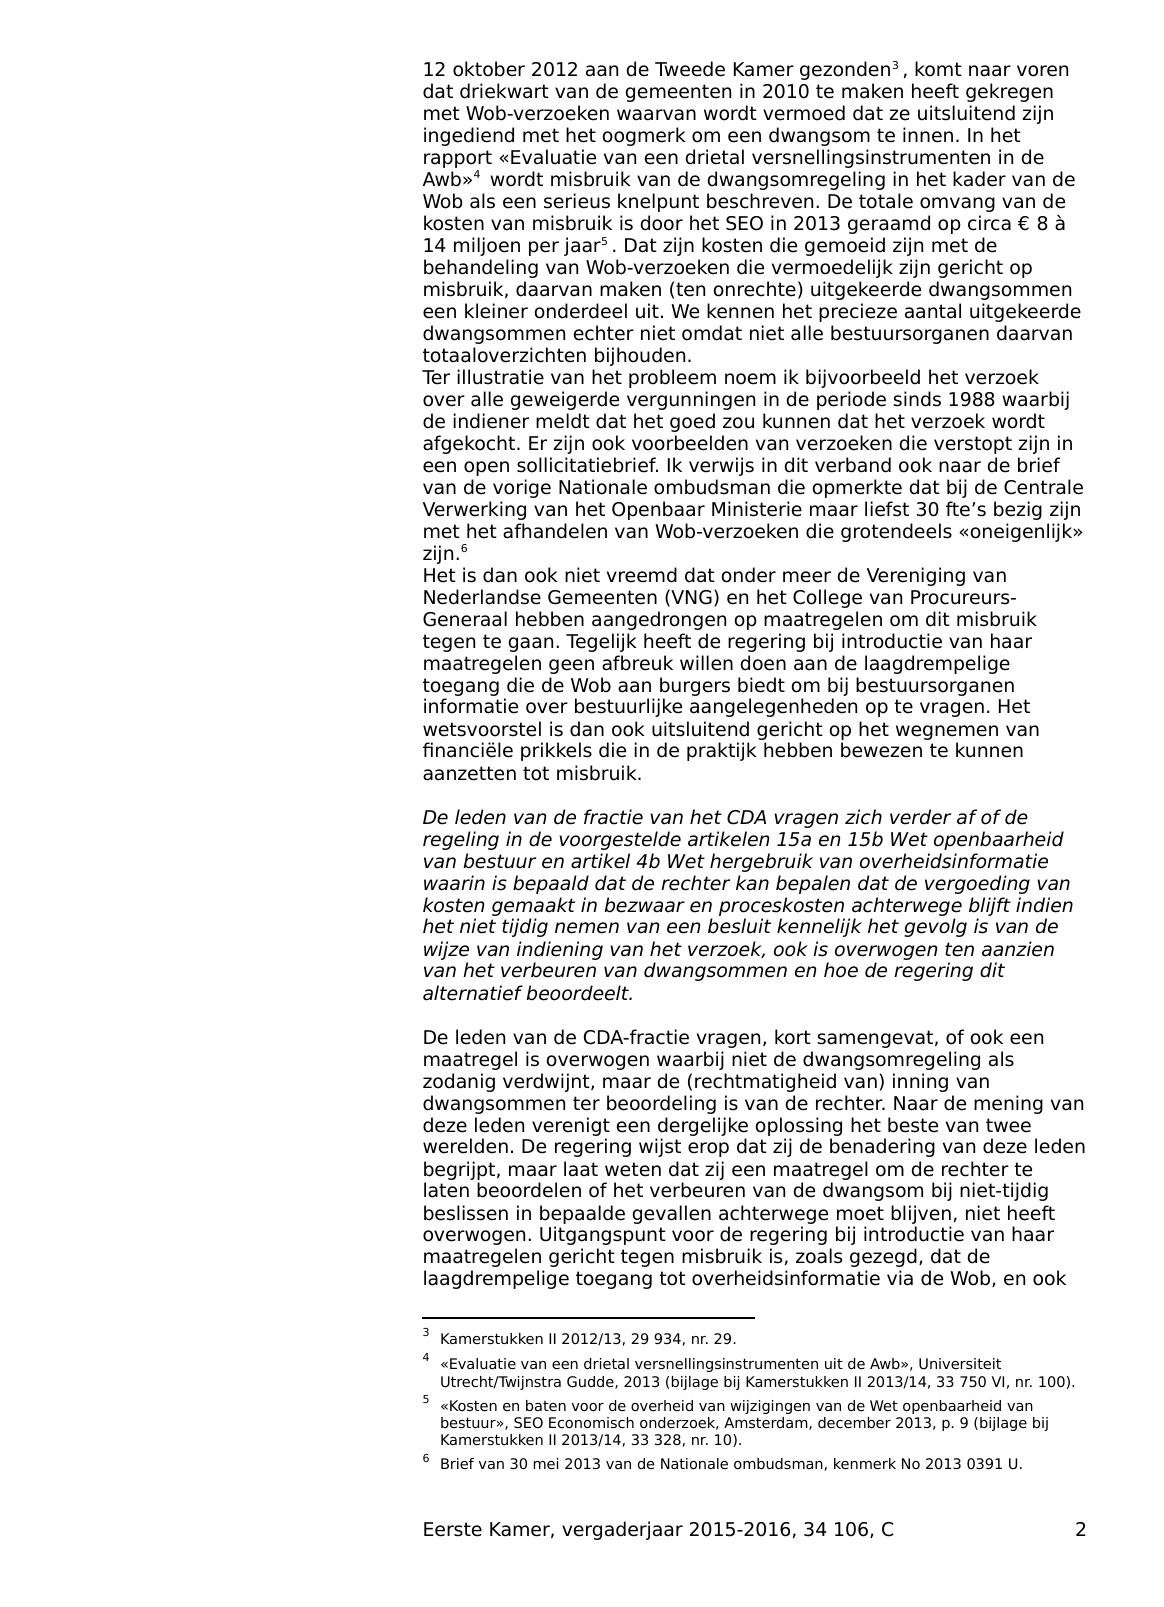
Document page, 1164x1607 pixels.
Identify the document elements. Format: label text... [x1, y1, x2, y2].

text Het is dan ook niet vreemd dat onder meer de Vereniging van Nederlandse Gemeenten (VNG) en het College van Procureurs-Generaal hebben aangedrongen op maatregelen om dit misbruik tegen te gaan. Tegelijk heeft de regering bij introductie van haar maatregelen geen afbreuk willen doen aan de laagdrempelige toegang die de Wob aan burgers biedt om bij bestuursorganen informatie over bestuurlijke aangelegenheden op te vragen. Het wetsvoorstel is dan ook uitsluitend gericht op het wegnemen van financiële prikkels die in de praktijk hebben bewezen te kunnen aanzetten tot misbruik. [422, 564, 1087, 784]
text Brief van 30 mei 2013 van de Nationale ombudsman, kenmerk No 2013 0391 U. [422, 1452, 1087, 1474]
text Kamerstukken II 2012/13, 29 934, nr. 29. [422, 1327, 1087, 1349]
text Ter illustratie van het probleem noem ik bijvoorbeeld het verzoek over alle geweigerde vergunningen in de periode sinds 1988 waarbij de indiener meldt dat het goed zou kunnen dat het verzoek wordt afgekocht. Er zijn ook voorbeelden van verzoeken die verstopt zijn in een open sollicitatiebrief. Ik verwijs in dit verband ook naar de brief van de vorige Nationale ombudsman die opmerkte dat bij de Centrale Verwerking van het Openbaar Ministerie maar liefst 30 fte’s bezig zijn met het afhandelen van Wob-verzoeken die grotendeels «oneigenlijk» zijn. [422, 367, 1087, 564]
text De leden van de fractie van het CDA vragen zich verder af of de regeling in de voorgestelde artikelen 15a en 15b Wet openbaarheid van bestuur en artikel 4b Wet hergebruik van overheidsinformatie waarin is bepaald dat de rechter kan bepalen dat de vergoeding van kosten gemaakt in bezwaar en proceskosten achterwege blijft indien het niet tijdig nemen van een besluit kennelijk het gevolg is van de wijze van indiening van het verzoek, ook is overwogen ten aanzien van het verbeuren van dwangsommen en hoe de regering dit alternatief beoordeelt. [422, 807, 1087, 1004]
text 12 oktober 2012 aan de Tweede Kamer gezonden, komt naar voren dat driekwart van de gemeenten in 2010 te maken heeft gekregen met Wob-verzoeken waarvan wordt vermoed dat ze uitsluitend zijn ingediend met het oogmerk om een dwangsom te innen. In het rapport «Evaluatie van een drietal versnellingsinstrumenten in de Awb» wordt misbruik van de dwangsomregeling in het kader van de Wob als een serieus knelpunt beschreven. De totale omvang van de kosten van misbruik is door het SEO in 2013 geraamd op circa € 8 à 14 miljoen per jaar. Dat zijn kosten die gemoeid zijn met de behandeling van Wob-verzoeken die vermoedelijk zijn gericht op misbruik, daarvan maken (ten onrechte) uitgekeerde dwangsommen een kleiner onderdeel uit. We kennen het precieze aantal uitgekeerde dwangsommen echter niet omdat niet alle bestuursorganen daarvan totaaloverzichten bijhouden. [422, 59, 1087, 367]
text «Kosten en baten voor de overheid van wijzigingen van de Wet openbaarheid van bestuur», SEO Economisch onderzoek, Amsterdam, december 2013, p. 9 (bijlage bij Kamerstukken II 2013/14, 33 328, nr. 10). [422, 1393, 1087, 1449]
text De leden van de CDA-fractie vragen, kort samengevat, of ook een maatregel is overwogen waarbij niet de dwangsomregeling als zodanig verdwijnt, maar de (rechtmatigheid van) inning van dwangsommen ter beoordeling is van de rechter. Naar de mening van deze leden verenigt een dergelijke oplossing het beste van twee werelden. De regering wijst erop dat zij de benadering van deze leden begrijpt, maar laat weten dat zij een maatregel om de rechter te laten beoordelen of het verbeuren van de dwangsom bij niet-tijdig beslissen in bepaalde gevallen achterwege moet blijven, niet heeft overwogen. Uitgangspunt voor de regering bij introductie van haar maatregelen gericht tegen misbruik is, zoals gezegd, dat de laagdrempelige toegang tot overheidsinformatie via de Wob, en ook [422, 1027, 1087, 1290]
text «Evaluatie van een drietal versnellingsinstrumenten uit de Awb», Universiteit Utrecht/Twijnstra Gudde, 2013 (bijlage bij Kamerstukken II 2013/14, 33 750 VI, nr. 100). [422, 1352, 1087, 1391]
